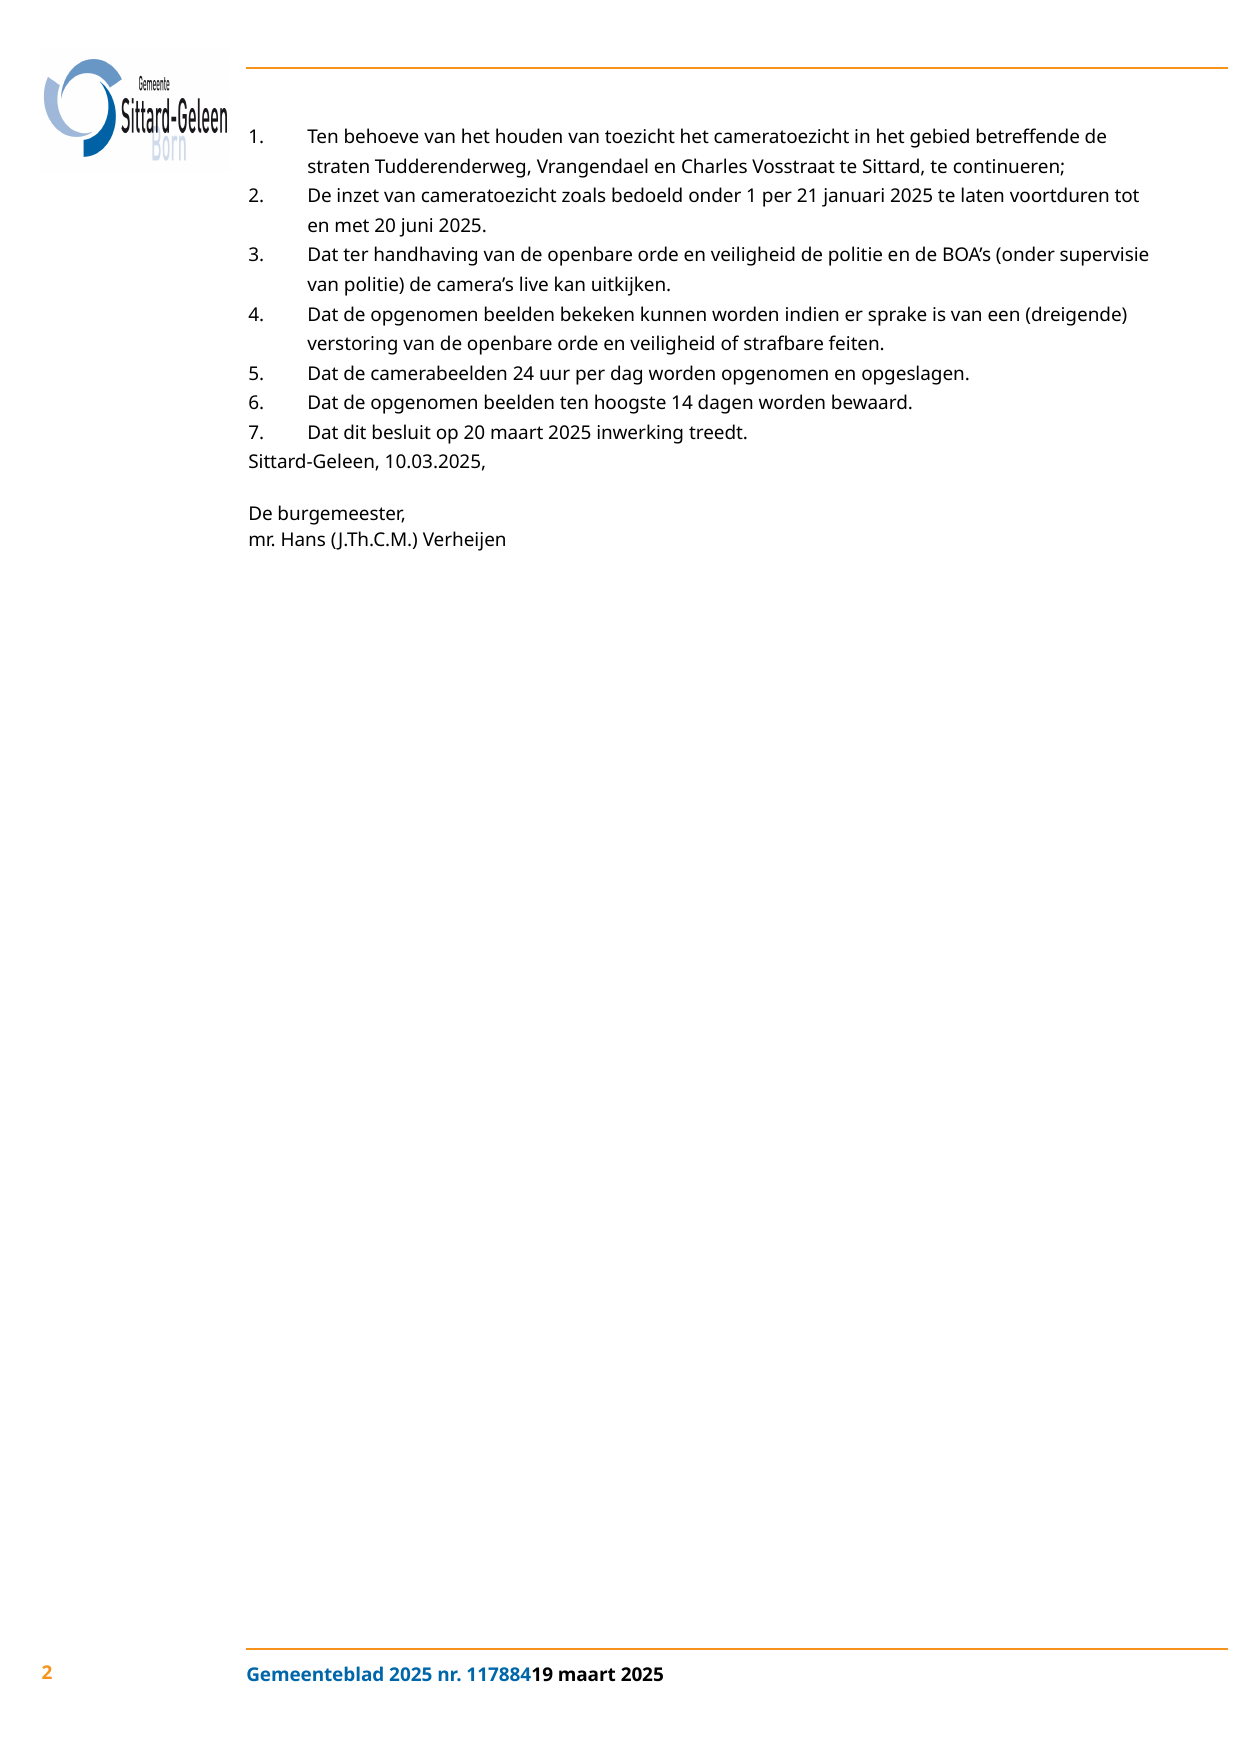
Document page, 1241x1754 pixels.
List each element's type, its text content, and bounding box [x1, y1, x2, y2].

list Dat dit besluit op 20 maart 2025 inwerking treedt. [248, 419, 1152, 445]
list De inzet van cameratoezicht zoals bedoeld onder 1 per 21 januari 2025 te laten voortduren tot en met 20 juni 2025. [248, 182, 1152, 238]
list Dat de opgenomen beelden ten hoogste 14 dagen worden bewaard. [248, 389, 1152, 415]
list Dat de camerabeelden 24 uur per dag worden opgenomen en opgeslagen. [248, 360, 1152, 386]
text De burgemeester, [248, 500, 1152, 526]
picture [41, 47, 231, 172]
list Dat de opgenomen beelden bekeken kunnen worden indien er sprake is van een (dreigende) verstoring van de openbare orde en veiligheid of strafbare feiten. [248, 301, 1152, 356]
list Dat ter handhaving van de openbare orde en veiligheid de politie en de BOA’s (onder supervisie van politie) de camera’s live kan uitkijken. [248, 242, 1152, 297]
text Sittard-Geleen, 10.03.2025, [248, 449, 1152, 474]
list Ten behoeve van het houden van toezicht het cameratoezicht in het gebied betreffende de straten Tudderenderweg, Vrangendael en Charles Vosstraat te Sittard, te continueren; [248, 123, 1152, 178]
text mr. Hans (J.Th.C.M.) Verheijen [248, 526, 1152, 552]
